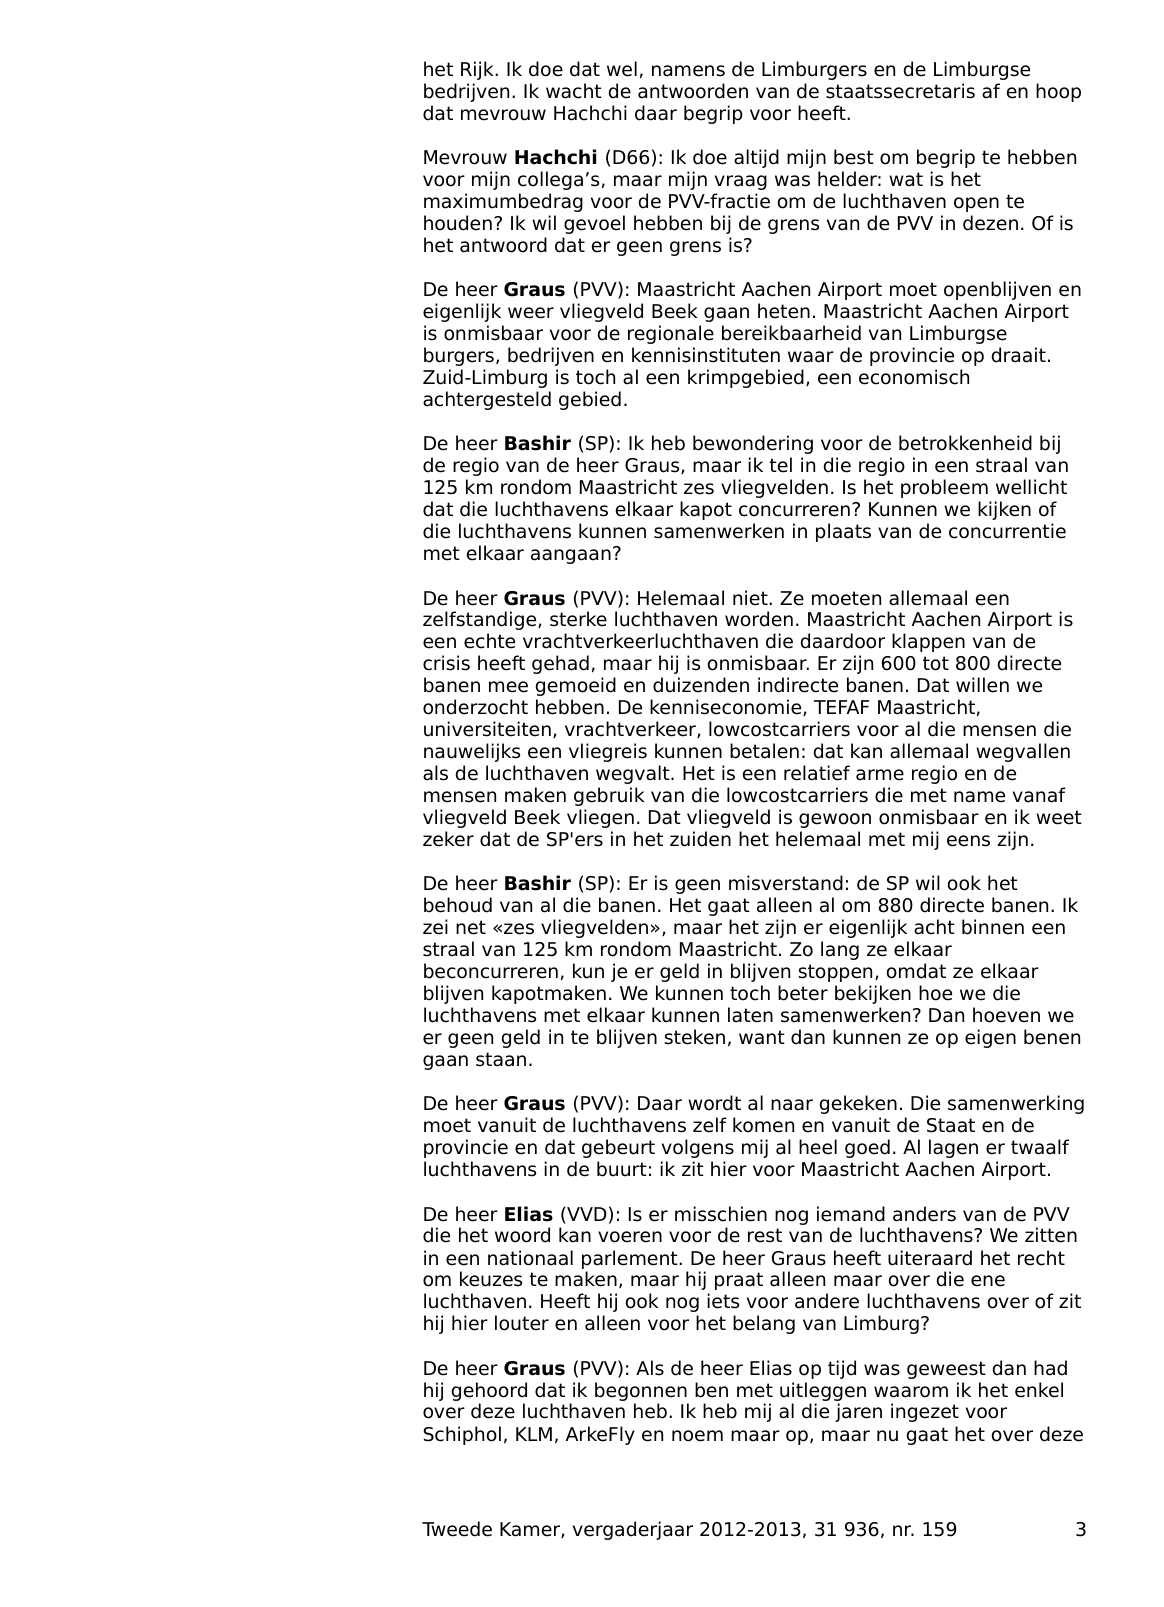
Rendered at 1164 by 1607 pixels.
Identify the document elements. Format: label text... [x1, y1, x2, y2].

text De heer Elias (VVD): Is er misschien nog iemand anders van de PVV die het woord kan voeren voor de rest van de luchthavens? We zitten in een nationaal parlement. De heer Graus heeft uiteraard het recht om keuzes te maken, maar hij praat alleen maar over die ene luchthaven. Heeft hij ook nog iets voor andere luchthavens over of zit hij hier louter en alleen voor het belang van Limburg? [422, 1203, 1087, 1335]
text De heer Bashir (SP): Er is geen misverstand: de SP wil ook het behoud van al die banen. Het gaat alleen al om 880 directe banen. Ik zei net «zes vliegvelden», maar het zijn er eigenlijk acht binnen een straal van 125 km rondom Maastricht. Zo lang ze elkaar beconcurreren, kun je er geld in blijven stoppen, omdat ze elkaar blijven kapotmaken. We kunnen toch beter bekijken hoe we die luchthavens met elkaar kunnen laten samenwerken? Dan hoeven we er geen geld in te blijven steken, want dan kunnen ze op eigen benen gaan staan. [422, 873, 1087, 1071]
text Mevrouw Hachchi (D66): Ik doe altijd mijn best om begrip te hebben voor mijn collega’s, maar mijn vraag was helder: wat is het maximumbedrag voor de PVV-fractie om de luchthaven open te houden? Ik wil gevoel hebben bij de grens van de PVV in dezen. Of is het antwoord dat er geen grens is? [422, 147, 1087, 257]
text De heer Graus (PVV): Helemaal niet. Ze moeten allemaal een zelfstandige, sterke luchthaven worden. Maastricht Aachen Airport is een echte vrachtverkeerluchthaven die daardoor klappen van de crisis heeft gehad, maar hij is onmisbaar. Er zijn 600 tot 800 directe banen mee gemoeid en duizenden indirecte banen. Dat willen we onderzocht hebben. De kenniseconomie, TEFAF Maastricht, universiteiten, vrachtverkeer, lowcostcarriers voor al die mensen die nauwelijks een vliegreis kunnen betalen: dat kan allemaal wegvallen als de luchthaven wegvalt. Het is een relatief arme regio en de mensen maken gebruik van die lowcostcarriers die met name vanaf vliegveld Beek vliegen. Dat vliegveld is gewoon onmisbaar en ik weet zeker dat de SP'ers in het zuiden het helemaal met mij eens zijn. [422, 587, 1087, 851]
text het Rijk. Ik doe dat wel, namens de Limburgers en de Limburgse bedrijven. Ik wacht de antwoorden van de staatssecretaris af en hoop dat mevrouw Hachchi daar begrip voor heeft. [422, 59, 1087, 125]
text De heer Graus (PVV): Maastricht Aachen Airport moet openblijven en eigenlijk weer vliegveld Beek gaan heten. Maastricht Aachen Airport is onmisbaar voor de regionale bereikbaarheid van Limburgse burgers, bedrijven en kennisinstituten waar de provincie op draait. Zuid-Limburg is toch al een krimpgebied, een economisch achtergesteld gebied. [422, 279, 1087, 411]
text De heer Bashir (SP): Ik heb bewondering voor de betrokkenheid bij de regio van de heer Graus, maar ik tel in die regio in een straal van 125 km rondom Maastricht zes vliegvelden. Is het probleem wellicht dat die luchthavens elkaar kapot concurreren? Kunnen we kijken of die luchthavens kunnen samenwerken in plaats van de concurrentie met elkaar aangaan? [422, 433, 1087, 565]
text De heer Graus (PVV): Als de heer Elias op tijd was geweest dan had hij gehoord dat ik begonnen ben met uitleggen waarom ik het enkel over deze luchthaven heb. Ik heb mij al die jaren ingezet voor Schiphol, KLM, ArkeFly en noem maar op, maar nu gaat het over deze [422, 1357, 1087, 1445]
text De heer Graus (PVV): Daar wordt al naar gekeken. Die samenwerking moet vanuit de luchthavens zelf komen en vanuit de Staat en de provincie en dat gebeurt volgens mij al heel goed. Al lagen er twaalf luchthavens in de buurt: ik zit hier voor Maastricht Aachen Airport. [422, 1093, 1087, 1181]
